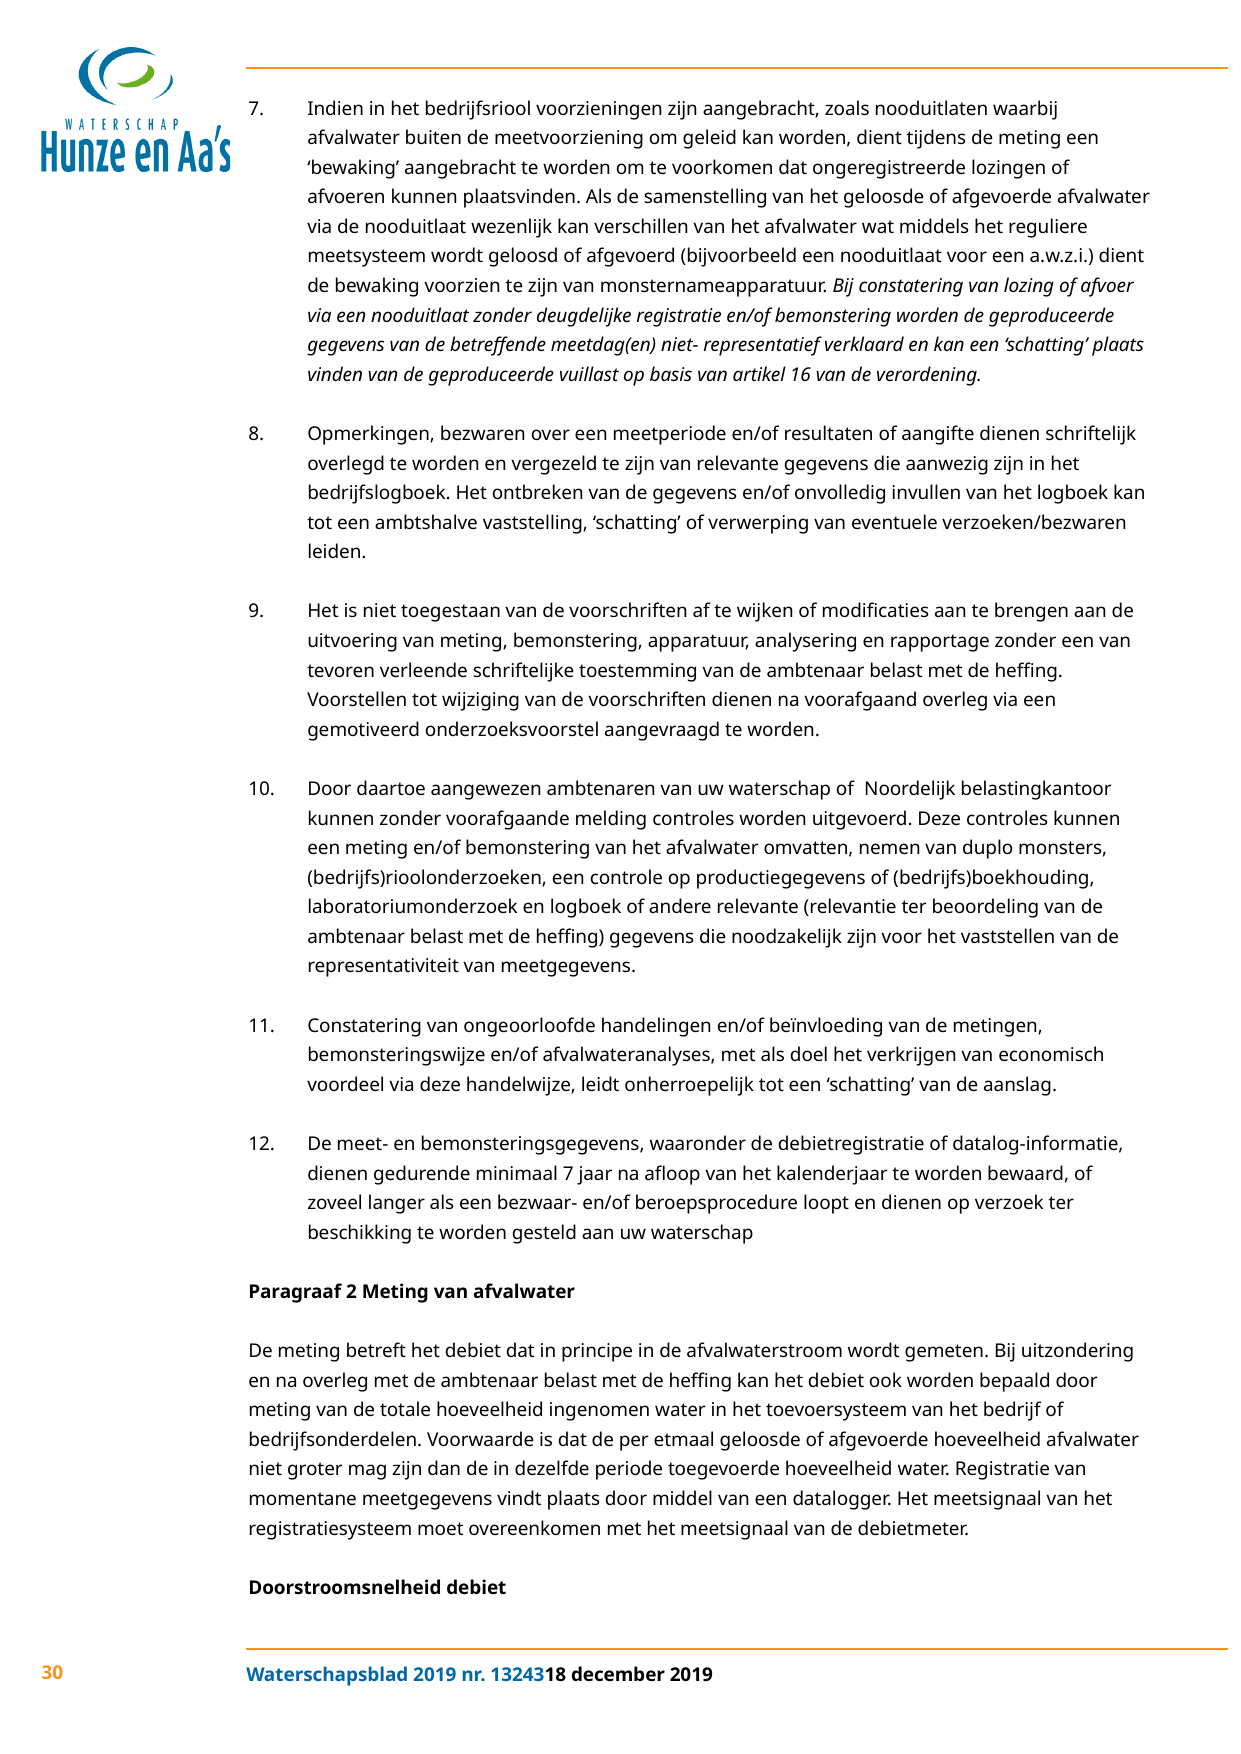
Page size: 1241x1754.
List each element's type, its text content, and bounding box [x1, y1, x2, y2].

list Indien in het bedrijfsriool voorzieningen zijn aangebracht, zoals nooduitlaten waarbij afvalwater buiten de meetvoorziening om geleid kan worden, dient tijdens de meting een ‘bewaking’ aangebracht te worden om te voorkomen dat ongeregistreerde lozingen of afvoeren kunnen plaatsvinden. Als de samenstelling van het geloosde of afgevoerde afvalwater via de nooduitlaat wezenlijk kan verschillen van het afvalwater wat middels het reguliere meetsysteem wordt geloosd of afgevoerd (bijvoorbeeld een nooduitlaat voor een a.w.z.i.) dient de bewaking voorzien te zijn van monsternameapparatuur. Bij constatering van lozing of afvoer via een nooduitlaat zonder deugdelijke registratie en/of bemonstering worden de geproduceerde gegevens van de betreffende meetdag(en) niet- representatief verklaard en kan een ‘schatting’ plaats vinden van de geproduceerde vuillast op basis van artikel 16 van de verordening. [248, 95, 1152, 387]
picture [41, 47, 231, 172]
picture [226, 145, 231, 156]
text Paragraaf 2 Meting van afvalwater [248, 1278, 1152, 1304]
list Door daartoe aangewezen ambtenaren van uw waterschap of Noordelijk belastingkantoor kunnen zonder voorafgaande melding controles worden uitgevoerd. Deze controles kunnen een meting en/of bemonstering van het afvalwater omvatten, nemen van duplo monsters, (bedrijfs)rioolonderzoeken, een controle op productiegegevens of (bedrijfs)boekhouding, laboratoriumonderzoek en logboek of andere relevante (relevantie ter beoordeling van de ambtenaar belast met de heffing) gegevens die noodzakelijk zijn voor het vaststellen van de representativiteit van meetgegevens. [248, 775, 1152, 978]
picture [47, 154, 51, 172]
text Doorstroomsnelheid debiet [248, 1574, 1152, 1600]
list De meet- en bemonsteringsgegevens, waaronder de debietregistratie of datalog-informatie, dienen gedurende minimaal 7 jaar na afloop van het kalenderjaar te worden bewaard, of zoveel langer als een bezwaar- en/of beroepsprocedure loopt en dienen op verzoek ter beschikking te worden gesteld aan uw waterschap [248, 1130, 1152, 1245]
list Constatering van ongeoorloofde handelingen en/of beïnvloeding van de metingen, bemonsteringswijze en/of afvalwateranalyses, met als doel het verkrijgen van economisch voordeel via deze handelwijze, leidt onherroepelijk tot een ‘schatting’ van de aanslag. [248, 1012, 1152, 1097]
list Het is niet toegestaan van de voorschriften af te wijken of modificaties aan te brengen aan de uitvoering van meting, bemonstering, apparatuur, analysering en rapportage zonder een van tevoren verleende schriftelijke toestemming van de ambtenaar belast met de heffing. Voorstellen tot wijziging van de voorschriften dienen na voorafgaand overleg via een gemotiveerd onderzoeksvoorstel aangevraagd te worden. [248, 598, 1152, 742]
text De meting betreft het debiet dat in principe in de afvalwaterstroom wordt gemeten. Bij uitzondering en na overleg met de ambtenaar belast met de heffing kan het debiet ook worden bepaald door meting van de totale hoeveelheid ingenomen water in het toevoersysteem van het bedrijf of bedrijfsonderdelen. Voorwaarde is dat de per etmaal geloosde of afgevoerde hoeveelheid afvalwater niet groter mag zijn dan de in dezelfde periode toegevoerde hoeveelheid water. Registratie van momentane meetgegevens vindt plaats door middel van een datalogger. Het meetsignaal van het registratiesysteem moet overeenkomen met het meetsignaal van de debietmeter. [248, 1337, 1152, 1541]
list Opmerkingen, bezwaren over een meetperiode en/of resultaten of aangifte dienen schriftelijk overlegd te worden en vergezeld te zijn van relevante gegevens die aanwezig zijn in het bedrijfslogboek. Het ontbreken van de gegevens en/of onvolledig invullen van het logboek kan tot een ambtshalve vaststelling, ‘schatting’ of verwerping van eventuele verzoeken/bezwaren leiden. [248, 420, 1152, 564]
picture [183, 163, 191, 172]
